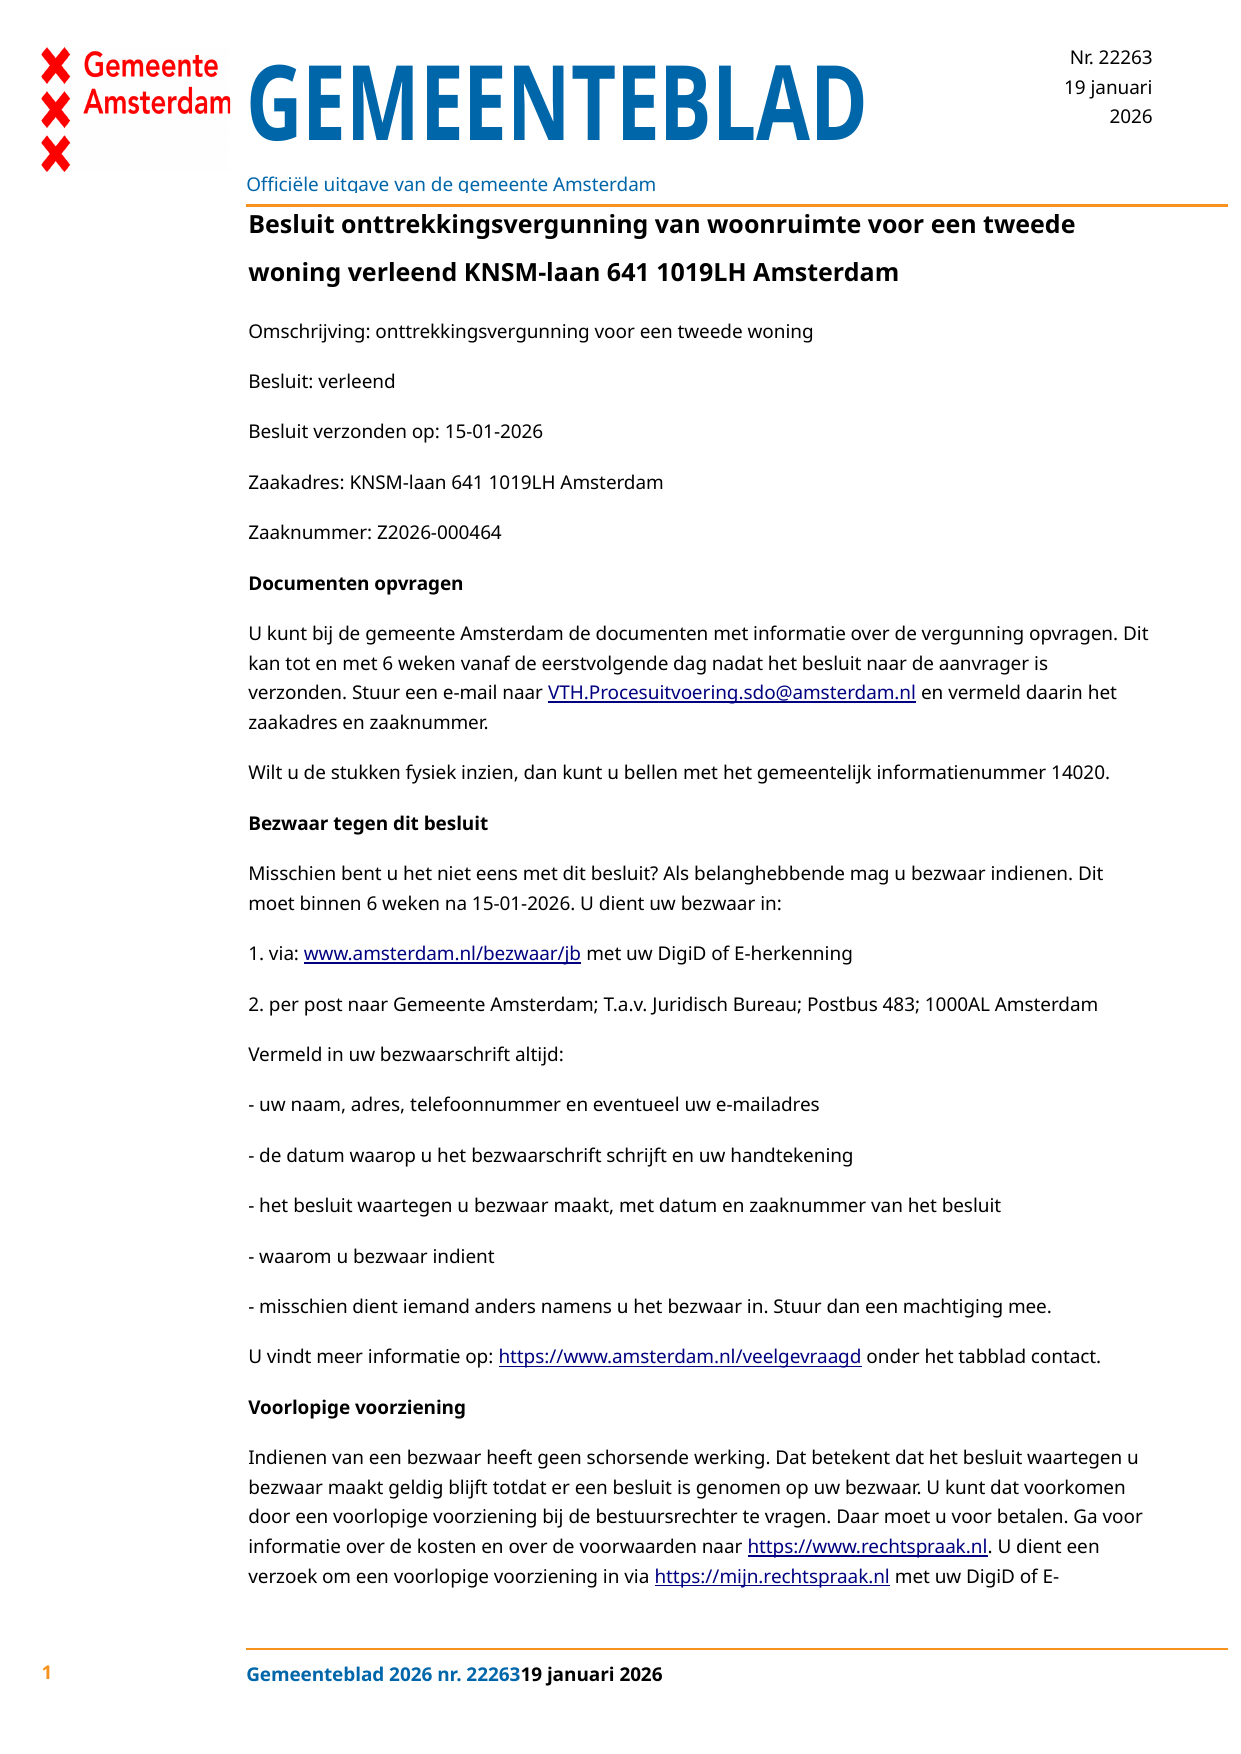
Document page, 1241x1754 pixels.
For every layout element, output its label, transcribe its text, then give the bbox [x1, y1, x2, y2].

text - uw naam, adres, telefoonnummer en eventueel uw e-mailadres [248, 1092, 1152, 1117]
text Indienen van een bezwaar heeft geen schorsende werking. Dat betekent dat het besluit waartegen u bezwaar maakt geldig blijft totdat er een besluit is genomen op uw bezwaar. U kunt dat voorkomen door een voorlopige voorziening bij de bestuursrechter te vragen. Daar moet u voor betalen. Ga voor informatie over de kosten en over de voorwaarden naar https://www.rechtspraak.nl. U dient een verzoek om een voorlopige voorziening in via https://mijn.rechtspraak.nl met uw DigiD of E- [248, 1444, 1152, 1589]
text Wilt u de stukken fysiek inzien, dan kunt u bellen met het gemeentelijk informatienummer 14020. [248, 759, 1152, 785]
text Vermeld in uw bezwaarschrift altijd: [248, 1041, 1152, 1067]
text Besluit verzonden op: 15-01-2026 [248, 419, 1152, 444]
text Besluit: verleend [248, 368, 1152, 394]
text Omschrijving: onttrekkingsvergunning voor een tweede woning [248, 318, 1152, 344]
text - de datum waarop u het bezwaarschrift schrijft en uw handtekening [248, 1142, 1152, 1168]
text - misschien dient iemand anders namens u het bezwaar in. Stuur dan een machtiging mee. [248, 1293, 1152, 1319]
text Zaaknummer: Z2026-000464 [248, 519, 1152, 545]
text Zaakadres: KNSM-laan 641 1019LH Amsterdam [248, 469, 1152, 495]
text Documenten opvragen [248, 570, 1152, 596]
text U vindt meer informatie op: https://www.amsterdam.nl/veelgevraagd onder het tabblad contact. [248, 1344, 1152, 1369]
text 1. via: www.amsterdam.nl/bezwaar/jb met uw DigiD of E-herkenning [248, 940, 1152, 966]
picture [41, 47, 231, 172]
text - het besluit waartegen u bezwaar maakt, met datum en zaaknummer van het besluit [248, 1192, 1152, 1218]
text U kunt bij de gemeente Amsterdam de documenten met informatie over de vergunning opvragen. Dit kan tot en met 6 weken vanaf de eerstvolgende dag nadat het besluit naar de aanvrager is verzonden. Stuur een e-mail naar VTH.Procesuitvoering.sdo@amsterdam.nl en vermeld daarin het zaakadres en zaaknummer. [248, 620, 1152, 735]
text Bezwaar tegen dit besluit [248, 810, 1152, 836]
text Voorlopige voorziening [248, 1394, 1152, 1420]
text - waarom u bezwaar indient [248, 1243, 1152, 1269]
text Besluit onttrekkingsvergunning van woonruimte voor een tweede woning verleend KNSM-laan 641 1019LH Amsterdam [248, 207, 1152, 288]
text 2. per post naar Gemeente Amsterdam; T.a.v. Juridisch Bureau; Postbus 483; 1000AL Amsterdam [248, 991, 1152, 1017]
text Misschien bent u het niet eens met dit besluit? Als belanghebbende mag u bezwaar indienen. Dit moet binnen 6 weken na 15-01-2026. U dient uw bezwaar in: [248, 860, 1152, 916]
